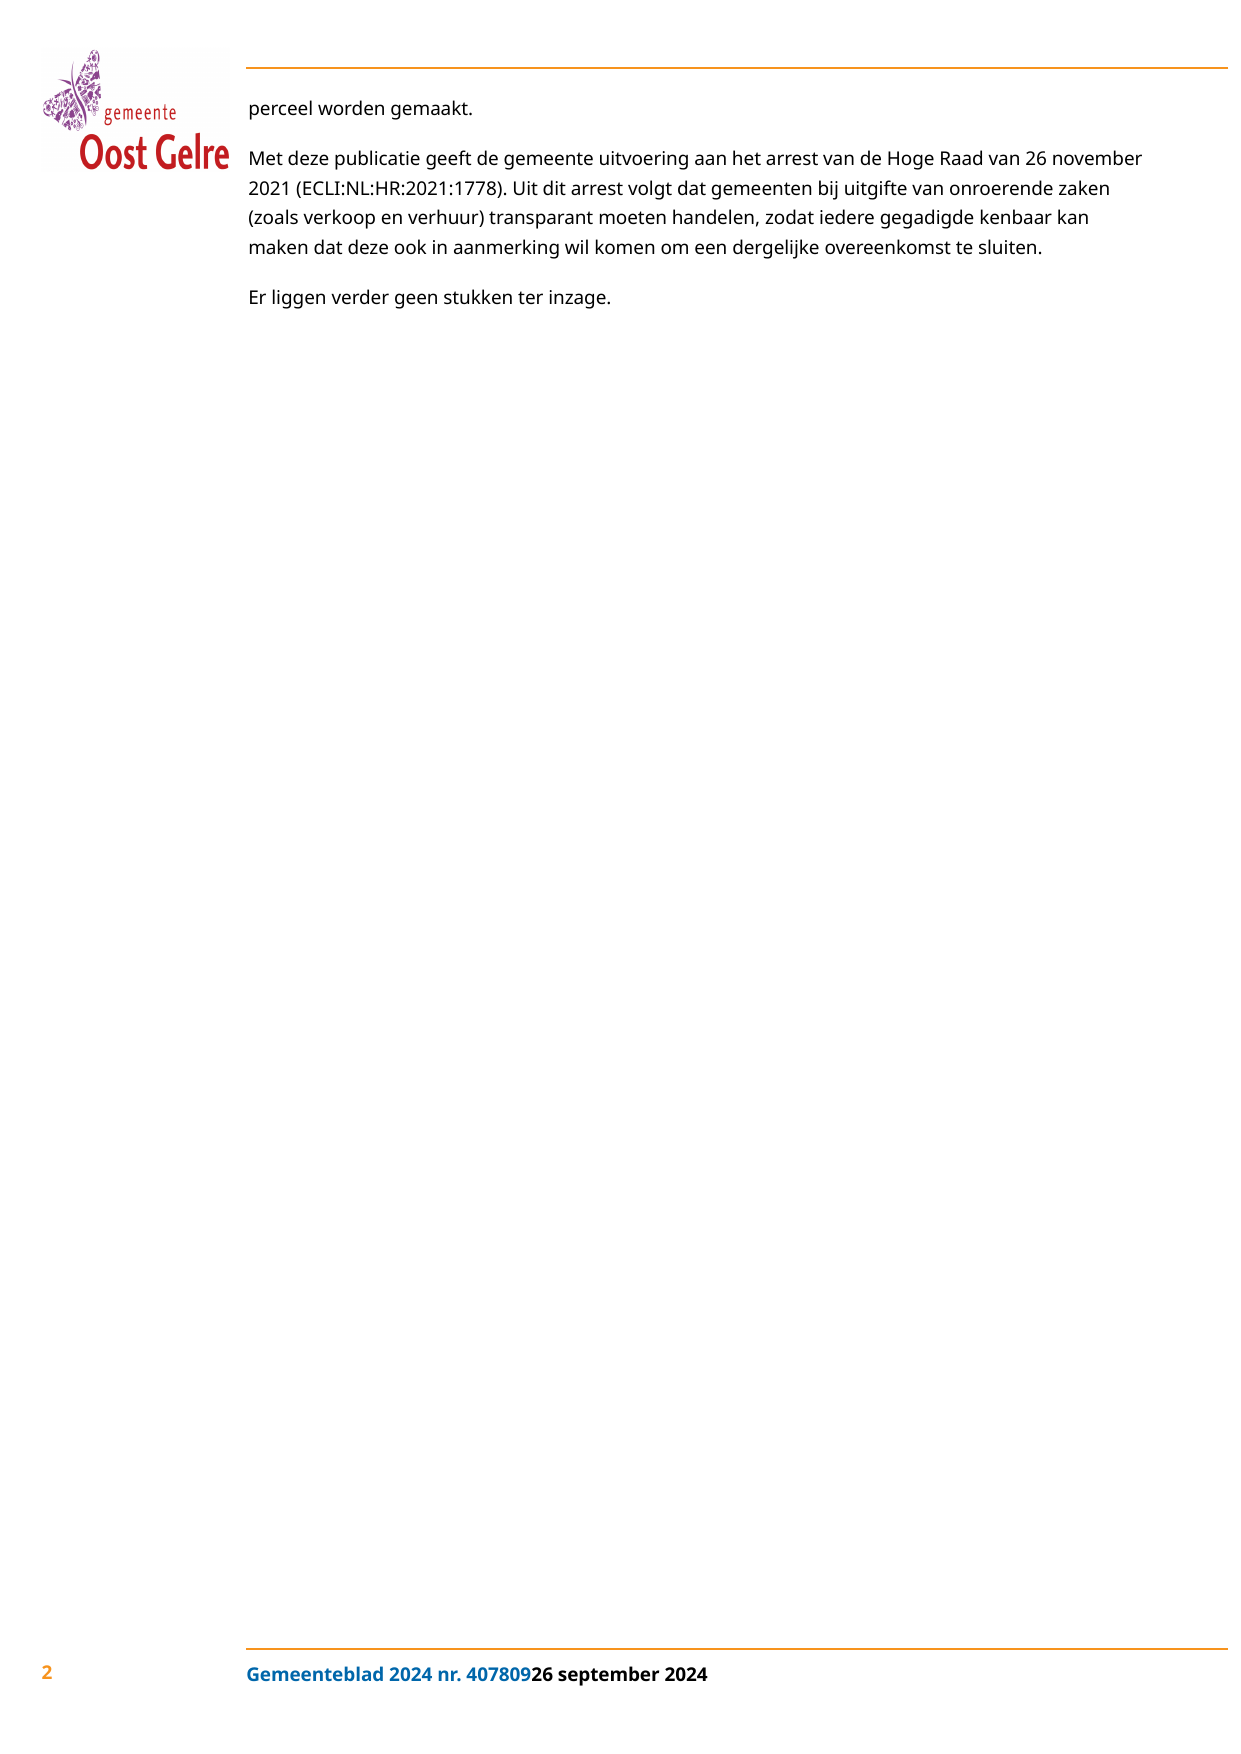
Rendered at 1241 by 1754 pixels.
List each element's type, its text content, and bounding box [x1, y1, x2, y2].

text Met deze publicatie geeft de gemeente uitvoering aan het arrest van de Hoge Raad van 26 november 2021 (ECLI:NL:HR:2021:1778). Uit dit arrest volgt dat gemeenten bij uitgifte van onroerende zaken (zoals verkoop en verhuur) transparant moeten handelen, zodat iedere gegadigde kenbaar kan maken dat deze ook in aanmerking wil komen om een dergelijke overeenkomst te sluiten. [248, 145, 1152, 260]
picture [41, 47, 231, 172]
text Er liggen verder geen stukken ter inzage. [248, 284, 1152, 310]
text perceel worden gemaakt. [248, 95, 1152, 121]
